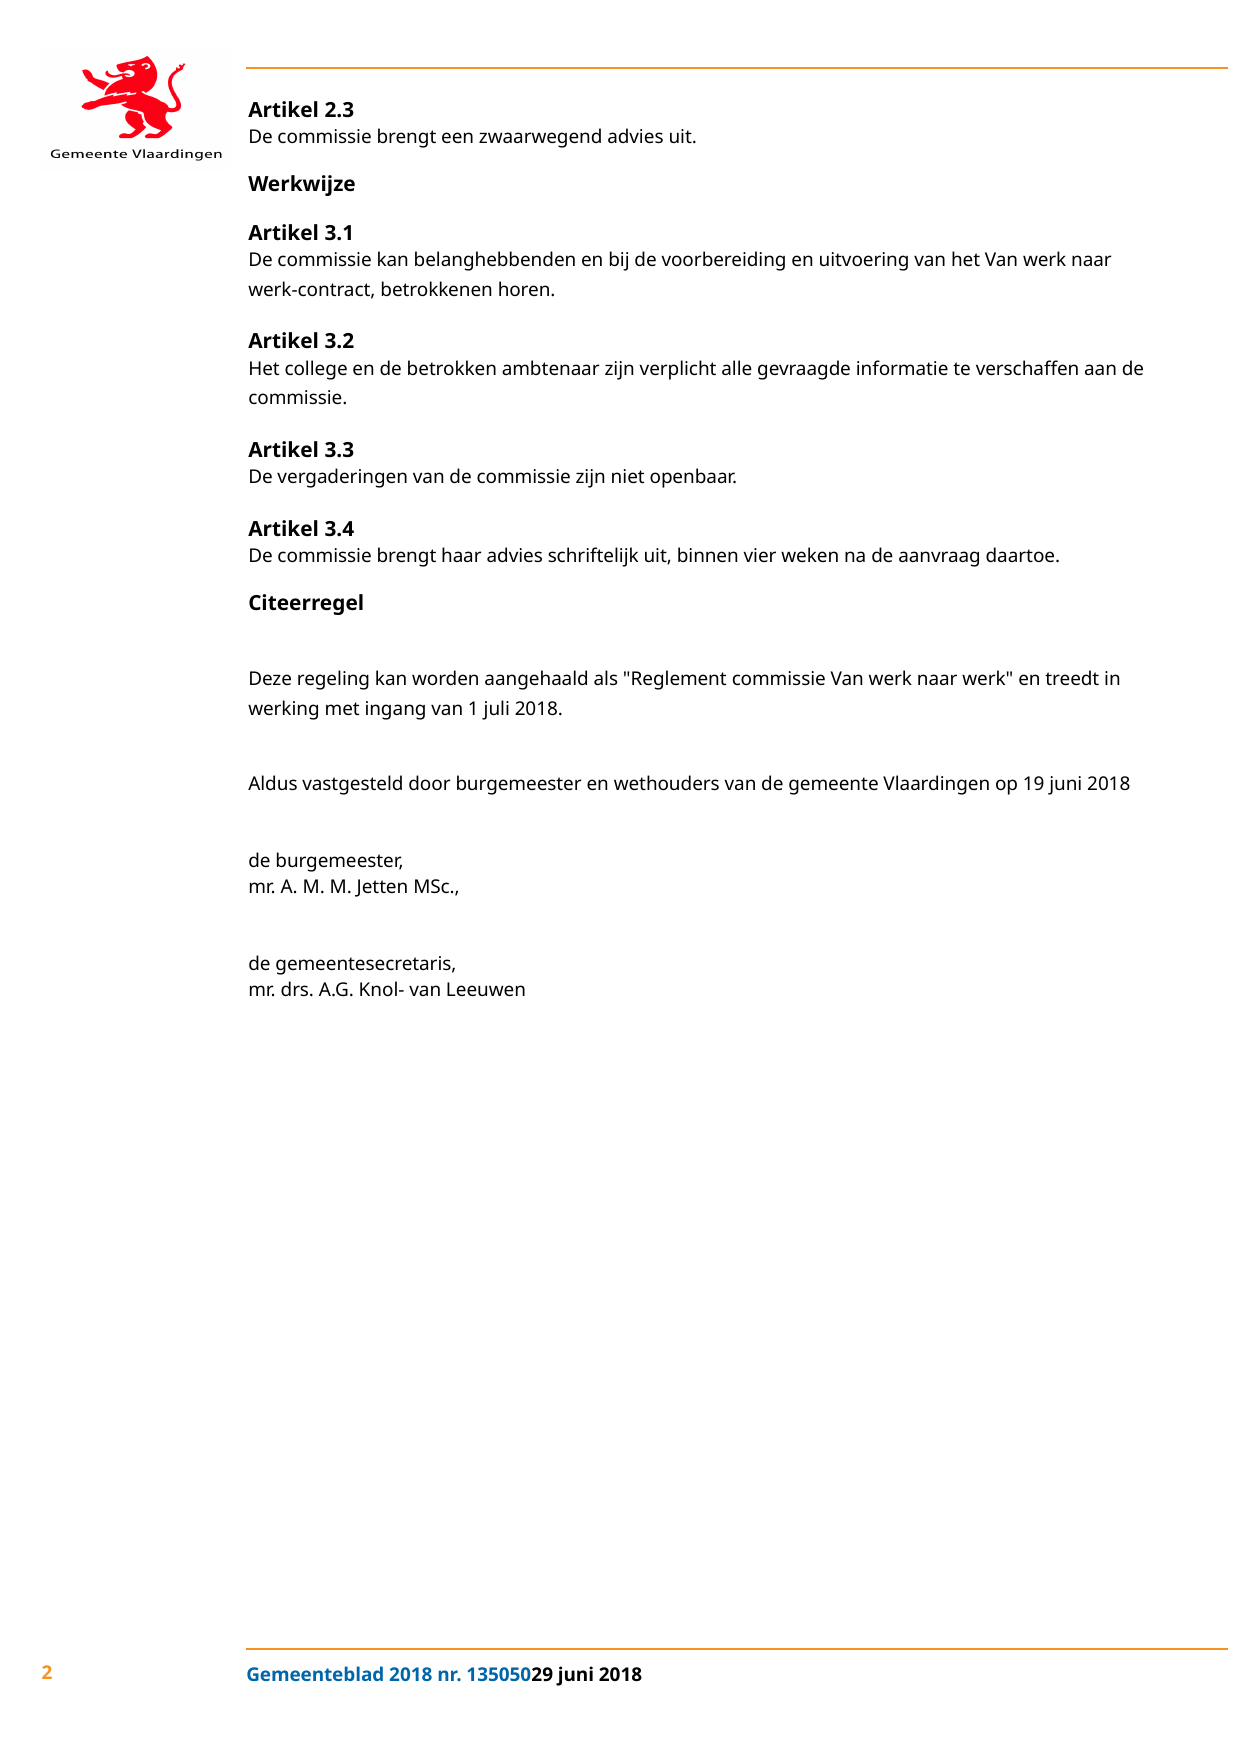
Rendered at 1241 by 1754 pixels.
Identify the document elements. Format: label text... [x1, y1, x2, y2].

picture [41, 47, 231, 172]
text Deze regeling kan worden aangehaald als "Reglement commissie Van werk naar werk" en treedt in werking met ingang van 1 juli 2018. [248, 666, 1152, 721]
text de gemeentesecretaris, [248, 951, 1152, 976]
text De commissie brengt haar advies schriftelijk uit, binnen vier weken na de aanvraag daartoe. [248, 542, 1152, 568]
text Werkwijze [248, 169, 1152, 197]
text Artikel 2.3 [248, 95, 1152, 123]
text mr. drs. A.G. Knol- van Leeuwen [248, 976, 1152, 1002]
text De commissie kan belanghebbenden en bij de voorbereiding en uitvoering van het Van werk naar werk-contract, betrokkenen horen. [248, 247, 1152, 302]
text de burgemeester, [248, 848, 1152, 873]
text Artikel 3.4 [248, 514, 1152, 542]
text De commissie brengt een zwaarwegend advies uit. [248, 123, 1152, 149]
text Artikel 3.3 [248, 435, 1152, 463]
text Artikel 3.2 [248, 327, 1152, 355]
text De vergaderingen van de commissie zijn niet openbaar. [248, 463, 1152, 489]
text Artikel 3.1 [248, 218, 1152, 247]
text Het college en de betrokken ambtenaar zijn verplicht alle gevraagde informatie te verschaffen aan de commissie. [248, 355, 1152, 410]
text Aldus vastgesteld door burgemeester en wethouders van de gemeente Vlaardingen op 19 juni 2018 [248, 770, 1152, 796]
text mr. A. M. M. Jetten MSc., [248, 873, 1152, 899]
text Citeerregel [248, 588, 1152, 616]
